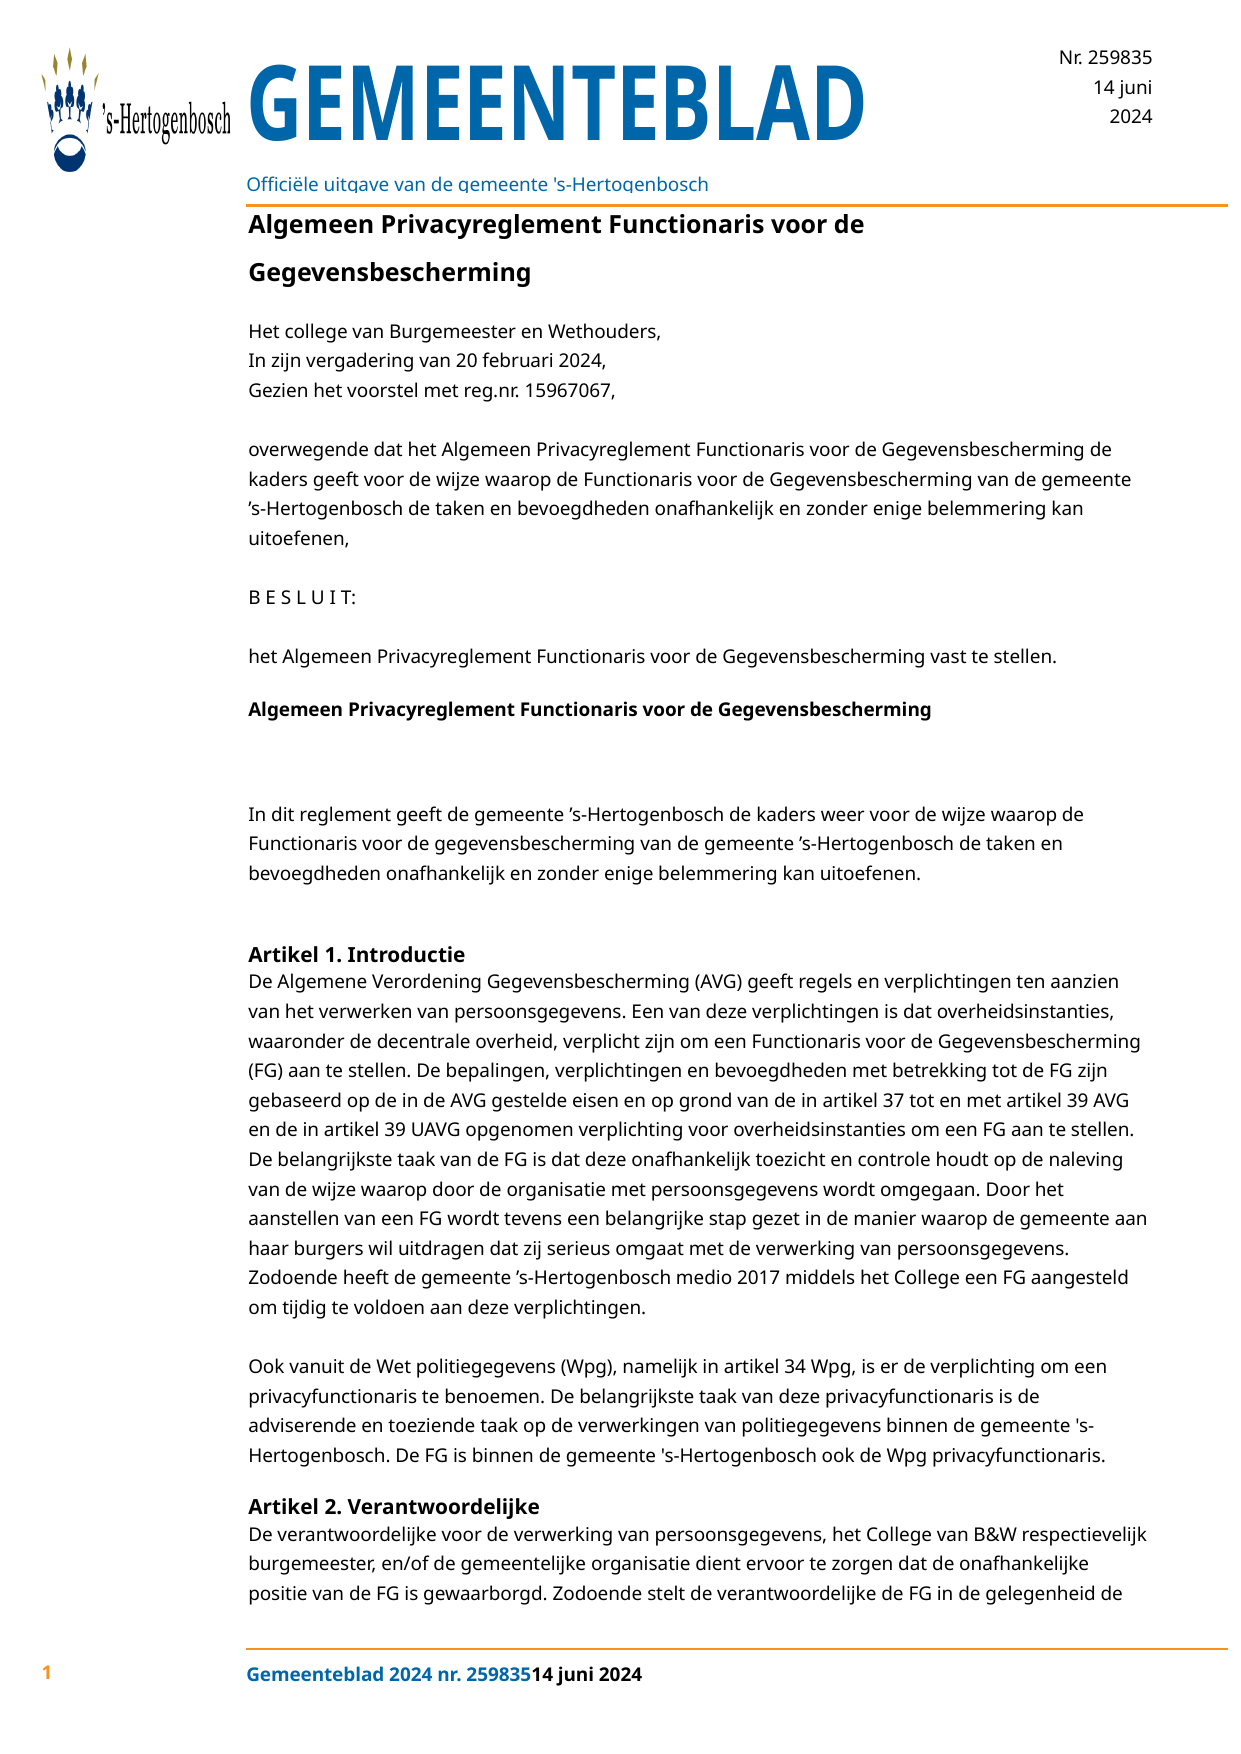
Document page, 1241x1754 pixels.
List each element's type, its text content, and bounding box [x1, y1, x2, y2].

text overwegende dat het Algemeen Privacyreglement Functionaris voor de Gegevensbescherming de kaders geeft voor de wijze waarop de Functionaris voor de Gegevensbescherming van de gemeente ’s-Hertogenbosch de taken en bevoegdheden onafhankelijk en zonder enige belemmering kan uitoefenen, [248, 436, 1152, 551]
text In dit reglement geeft de gemeente ’s-Hertogenbosch de kaders weer voor de wijze waarop de Functionaris voor de gegevensbescherming van de gemeente ’s-Hertogenbosch de taken en bevoegdheden onafhankelijk en zonder enige belemmering kan uitoefenen. [248, 801, 1152, 886]
text B E S L U I T: [248, 584, 1152, 610]
text De verantwoordelijke voor de verwerking van persoonsgegevens, het College van B&W respectievelijk burgemeester, en/of de gemeentelijke organisatie dient ervoor te zorgen dat de onafhankelijke positie van de FG is gewaarborgd. Zodoende stelt de verantwoordelijke de FG in de gelegenheid de [248, 1521, 1152, 1606]
text Algemeen Privacyreglement Functionaris voor de Gegevensbescherming [248, 207, 1152, 288]
text Ook vanuit de Wet politiegegevens (Wpg), namelijk in artikel 34 Wpg, is er de verplichting om een privacyfunctionaris te benoemen. De belangrijkste taak van deze privacyfunctionaris is de adviserende en toeziende taak op de verwerkingen van politiegegevens binnen de gemeente 's-Hertogenbosch. De FG is binnen de gemeente 's-Hertogenbosch ook de Wpg privacyfunctionaris. [248, 1353, 1152, 1468]
text De Algemene Verordening Gegevensbescherming (AVG) geeft regels en verplichtingen ten aanzien van het verwerken van persoonsgegevens. Een van deze verplichtingen is dat overheidsinstanties, waaronder de decentrale overheid, verplicht zijn om een Functionaris voor de Gegevensbescherming (FG) aan te stellen. De bepalingen, verplichtingen en bevoegdheden met betrekking tot de FG zijn gebaseerd op de in de AVG gestelde eisen en op grond van de in artikel 37 tot en met artikel 39 AVG en de in artikel 39 UAVG opgenomen verplichting voor overheidsinstanties om een FG aan te stellen. [248, 969, 1152, 1142]
text het Algemeen Privacyreglement Functionaris voor de Gegevensbescherming vast te stellen. [248, 643, 1152, 669]
text Artikel 2. Verantwoordelijke [248, 1492, 1152, 1521]
text Gezien het voorstel met reg.nr. 15967067, [248, 377, 1152, 403]
text Algemeen Privacyreglement Functionaris voor de Gegevensbescherming [248, 694, 1152, 722]
picture [41, 47, 231, 172]
text In zijn vergadering van 20 februari 2024, [248, 347, 1152, 373]
text De belangrijkste taak van de FG is dat deze onafhankelijk toezicht en controle houdt op de naleving van de wijze waarop door de organisatie met persoonsgegevens wordt omgegaan. Door het aanstellen van een FG wordt tevens een belangrijke stap gezet in de manier waarop de gemeente aan haar burgers wil uitdragen dat zij serieus omgaat met de verwerking van persoonsgegevens. Zodoende heeft de gemeente ’s-Hertogenbosch medio 2017 middels het College een FG aangesteld om tijdig te voldoen aan deze verplichtingen. [248, 1146, 1152, 1320]
text Het college van Burgemeester en Wethouders, [248, 318, 1152, 344]
text Artikel 1. Introductie [248, 940, 1152, 969]
